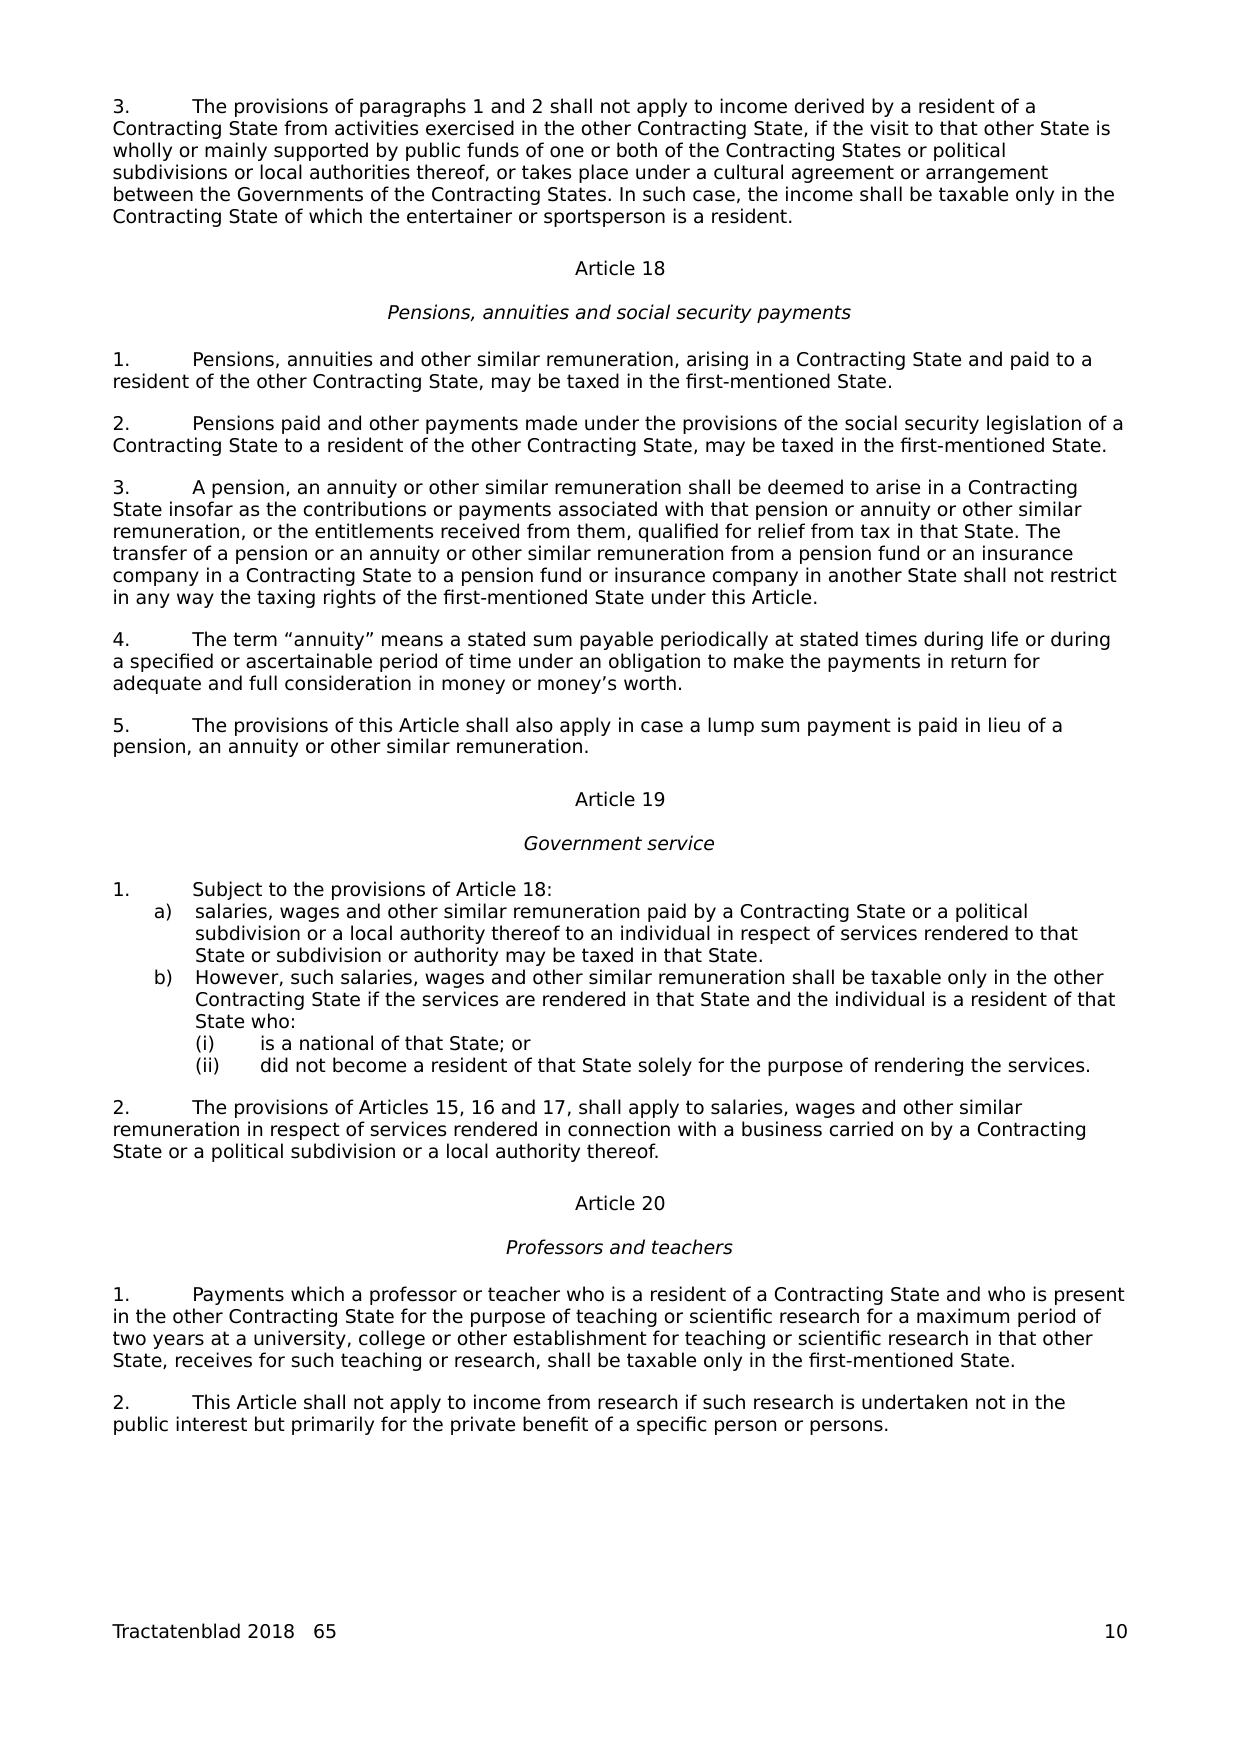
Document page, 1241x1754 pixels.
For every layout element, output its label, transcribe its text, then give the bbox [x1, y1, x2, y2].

subtitle Article 20 Professors and teachers [112, 1193, 1128, 1259]
text 1. Payments which a professor or teacher who is a resident of a Contracting State and who is present in the other Contracting State for the purpose of teaching or scientific research for a maximum period of two years at a university, college or other establishment for teaching or scientific research in that other State, receives for such teaching or research, shall be taxable only in the first-mentioned State. [112, 1284, 1128, 1372]
subtitle Article 19 Government service [112, 788, 1128, 854]
text (i) is a national of that State; or [195, 1033, 1128, 1055]
text 2. The provisions of Articles 15, 16 and 17, shall apply to salaries, wages and other similar remuneration in respect of services rendered in connection with a business carried on by a Contracting State or a political subdivision or a local authority thereof. [112, 1097, 1128, 1163]
text 1. Subject to the provisions of Article 18: [112, 879, 1128, 901]
text a) salaries, wages and other similar remuneration paid by a Contracting State or a political subdivision or a local authority thereof to an individual in respect of services rendered to that State or subdivision or authority may be taxed in that State. [153, 901, 1128, 967]
text 3. A pension, an annuity or other similar remuneration shall be deemed to arise in a Contracting State insofar as the contributions or payments associated with that pension or annuity or other similar remuneration, or the entitlements received from them, qualified for relief from tax in that State. The transfer of a pension or an annuity or other similar remuneration from a pension fund or an insurance company in a Contracting State to a pension fund or insurance company in another State shall not restrict in any way the taxing rights of the first-mentioned State under this Article. [112, 477, 1128, 608]
subtitle Article 18 Pensions, annuities and social security payments [112, 258, 1128, 324]
text 3. The provisions of paragraphs 1 and 2 shall not apply to income derived by a resident of a Contracting State from activities exercised in the other Contracting State, if the visit to that other State is wholly or mainly supported by public funds of one or both of the Contracting States or political subdivisions or local authorities thereof, or takes place under a cultural agreement or arrangement between the Governments of the Contracting States. In such case, the income shall be taxable only in the Contracting State of which the entertainer or sportsperson is a resident. [112, 96, 1128, 228]
text b) However, such salaries, wages and other similar remuneration shall be taxable only in the other Contracting State if the services are rendered in that State and the individual is a resident of that State who: [153, 967, 1128, 1033]
text (ii) did not become a resident of that State solely for the purpose of rendering the services. [195, 1055, 1128, 1077]
text 1. Pensions, annuities and other similar remuneration, arising in a Contracting State and paid to a resident of the other Contracting State, may be taxed in the first-mentioned State. [112, 349, 1128, 393]
text 2. Pensions paid and other payments made under the provisions of the social security legislation of a Contracting State to a resident of the other Contracting State, may be taxed in the first-mentioned State. [112, 413, 1128, 457]
text 5. The provisions of this Article shall also apply in case a lump sum payment is paid in lieu of a pension, an annuity or other similar remuneration. [112, 714, 1128, 758]
text 4. The term “annuity” means a stated sum payable periodically at stated times during life or during a specified or ascertainable period of time under an obligation to make the payments in return for adequate and full consideration in money or money’s worth. [112, 628, 1128, 694]
text 2. This Article shall not apply to income from research if such research is undertaken not in the public interest but primarily for the private benefit of a specific person or persons. [112, 1392, 1128, 1436]
